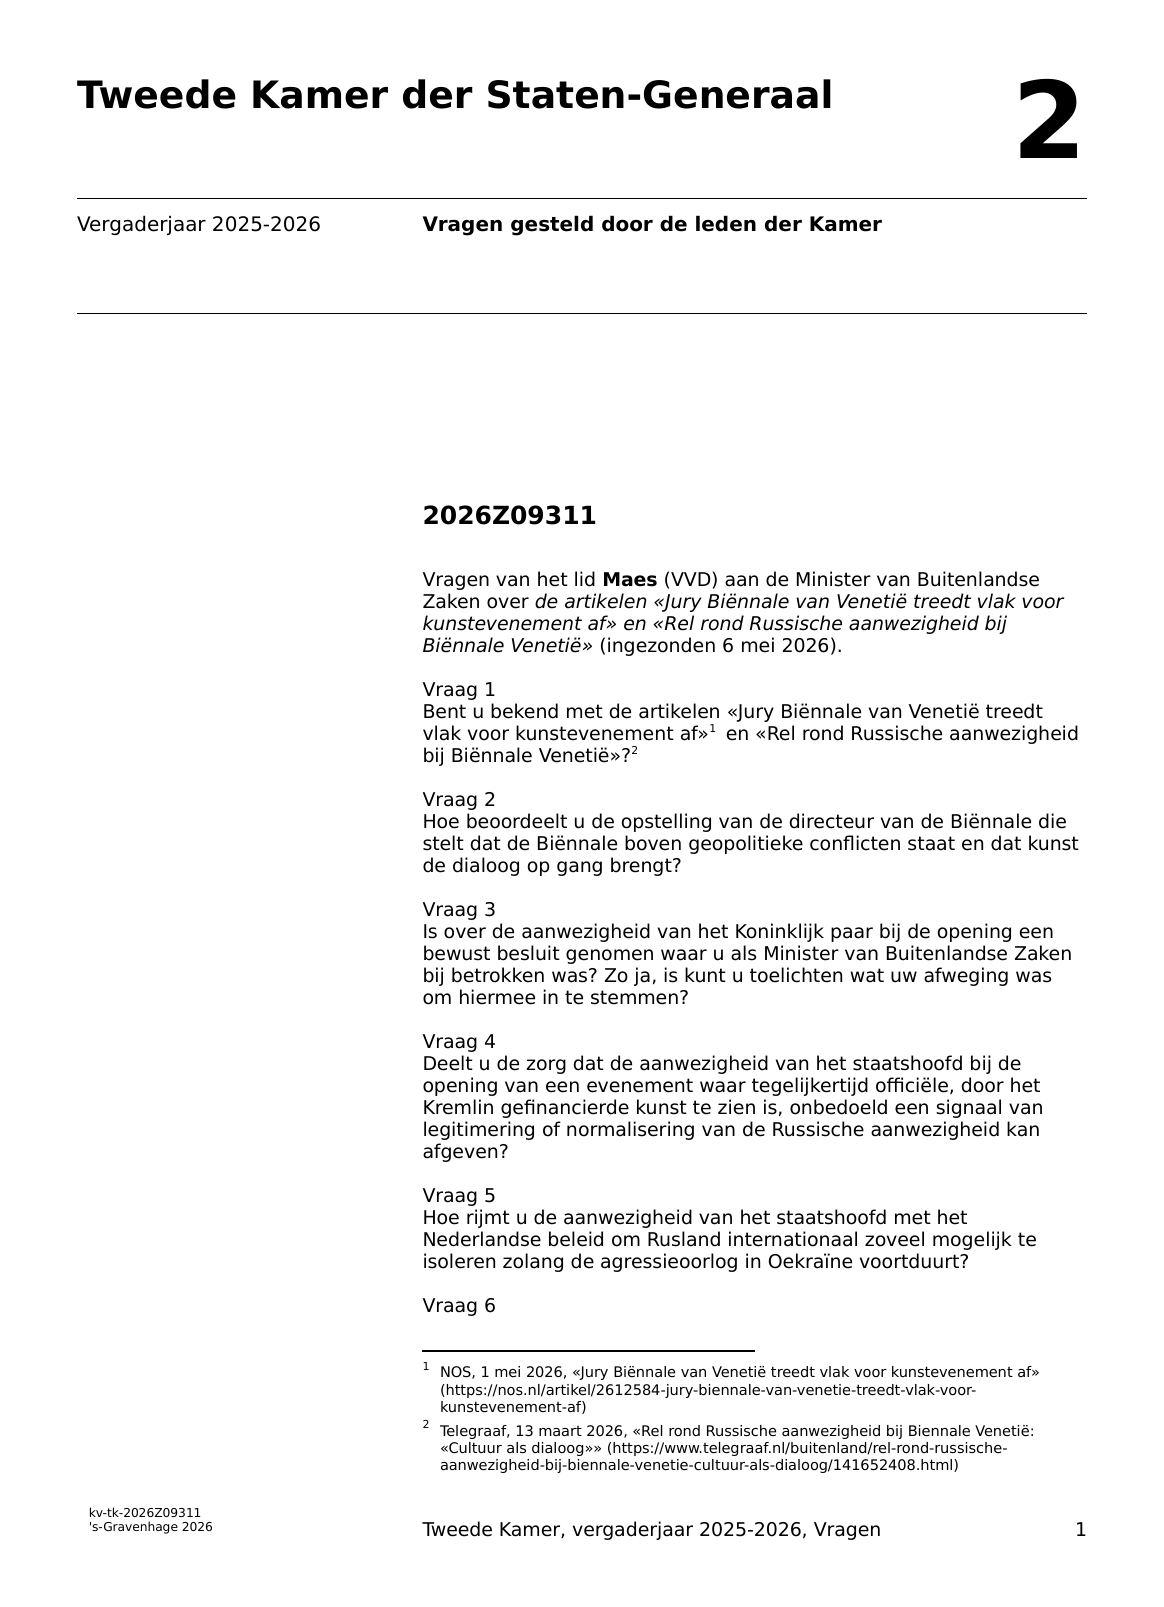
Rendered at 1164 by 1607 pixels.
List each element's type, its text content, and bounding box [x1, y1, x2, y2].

text Vraag 3 [422, 899, 1087, 921]
text Vraag 2 [422, 789, 1087, 811]
table_cell Vergaderjaar 2025-2026 [77, 199, 422, 313]
text Deelt u de zorg dat de aanwezigheid van het staatshoofd bij de opening van een evenement waar tegelijkertijd officiële, door het Kremlin gefinancierde kunst te zien is, onbedoeld een signaal van legitimering of normalisering van de Russische aanwezigheid kan afgeven? [422, 1053, 1087, 1163]
text Hoe beoordeelt u de opstelling van de directeur van de Biënnale die stelt dat de Biënnale boven geopolitieke conflicten staat en dat kunst de dialoog op gang brengt? [422, 811, 1087, 877]
text NOS, 1 mei 2026, «Jury Biënnale van Venetië treedt vlak voor kunstevenement af» (https://nos.nl/artikel/2612584-jury-biennale-van-venetie-treedt-vlak-voor-kunstevenement-af) [422, 1360, 1087, 1416]
text Telegraaf, 13 maart 2026, «Rel rond Russische aanwezigheid bij Biennale Venetië: «Cultuur als dialoog»» (https://www.telegraaf.nl/buitenland/rel-rond-russische-aanwezigheid-bij-biennale-venetie-cultuur-als-dialoog/141652408.html) [422, 1418, 1087, 1474]
text Vraag 6 [422, 1295, 1087, 1317]
text Bent u bekend met de artikelen «Jury Biënnale van Venetië treedt vlak voor kunstevenement af» en «Rel rond Russische aanwezigheid bij Biënnale Venetië»? [422, 701, 1087, 767]
table_header Tweede Kamer der Staten-Generaal [77, 59, 886, 198]
text kv-tk-2026Z09311 [88, 1506, 323, 1520]
text Is over de aanwezigheid van het Koninklijk paar bij de opening een bewust besluit genomen waar u als Minister van Buitenlandse Zaken bij betrokken was? Zo ja, is kunt u toelichten wat uw afweging was om hiermee in te stemmen? [422, 921, 1087, 1009]
text Vragen van het lid Maes (VVD) aan de Minister van Buitenlandse Zaken over de artikelen «Jury Biënnale van Venetië treedt vlak voor kunstevenement af» en «Rel rond Russische aanwezigheid bij Biënnale Venetië» (ingezonden 6 mei 2026). [422, 569, 1087, 657]
text Vraag 1 [422, 679, 1087, 701]
text 's-Gravenhage 2026 [88, 1520, 323, 1534]
table_cell Vragen gesteld door de leden der Kamer [422, 199, 1087, 313]
text Vraag 5 [422, 1185, 1087, 1207]
text Vraag 4 [422, 1031, 1087, 1053]
text Hoe rijmt u de aanwezigheid van het staatshoofd met het Nederlandse beleid om Rusland internationaal zoveel mogelijk te isoleren zolang de agressieoorlog in Oekraïne voortduurt? [422, 1207, 1087, 1273]
text 2026Z09311 [422, 501, 1087, 531]
table_header 2 [886, 59, 1087, 198]
